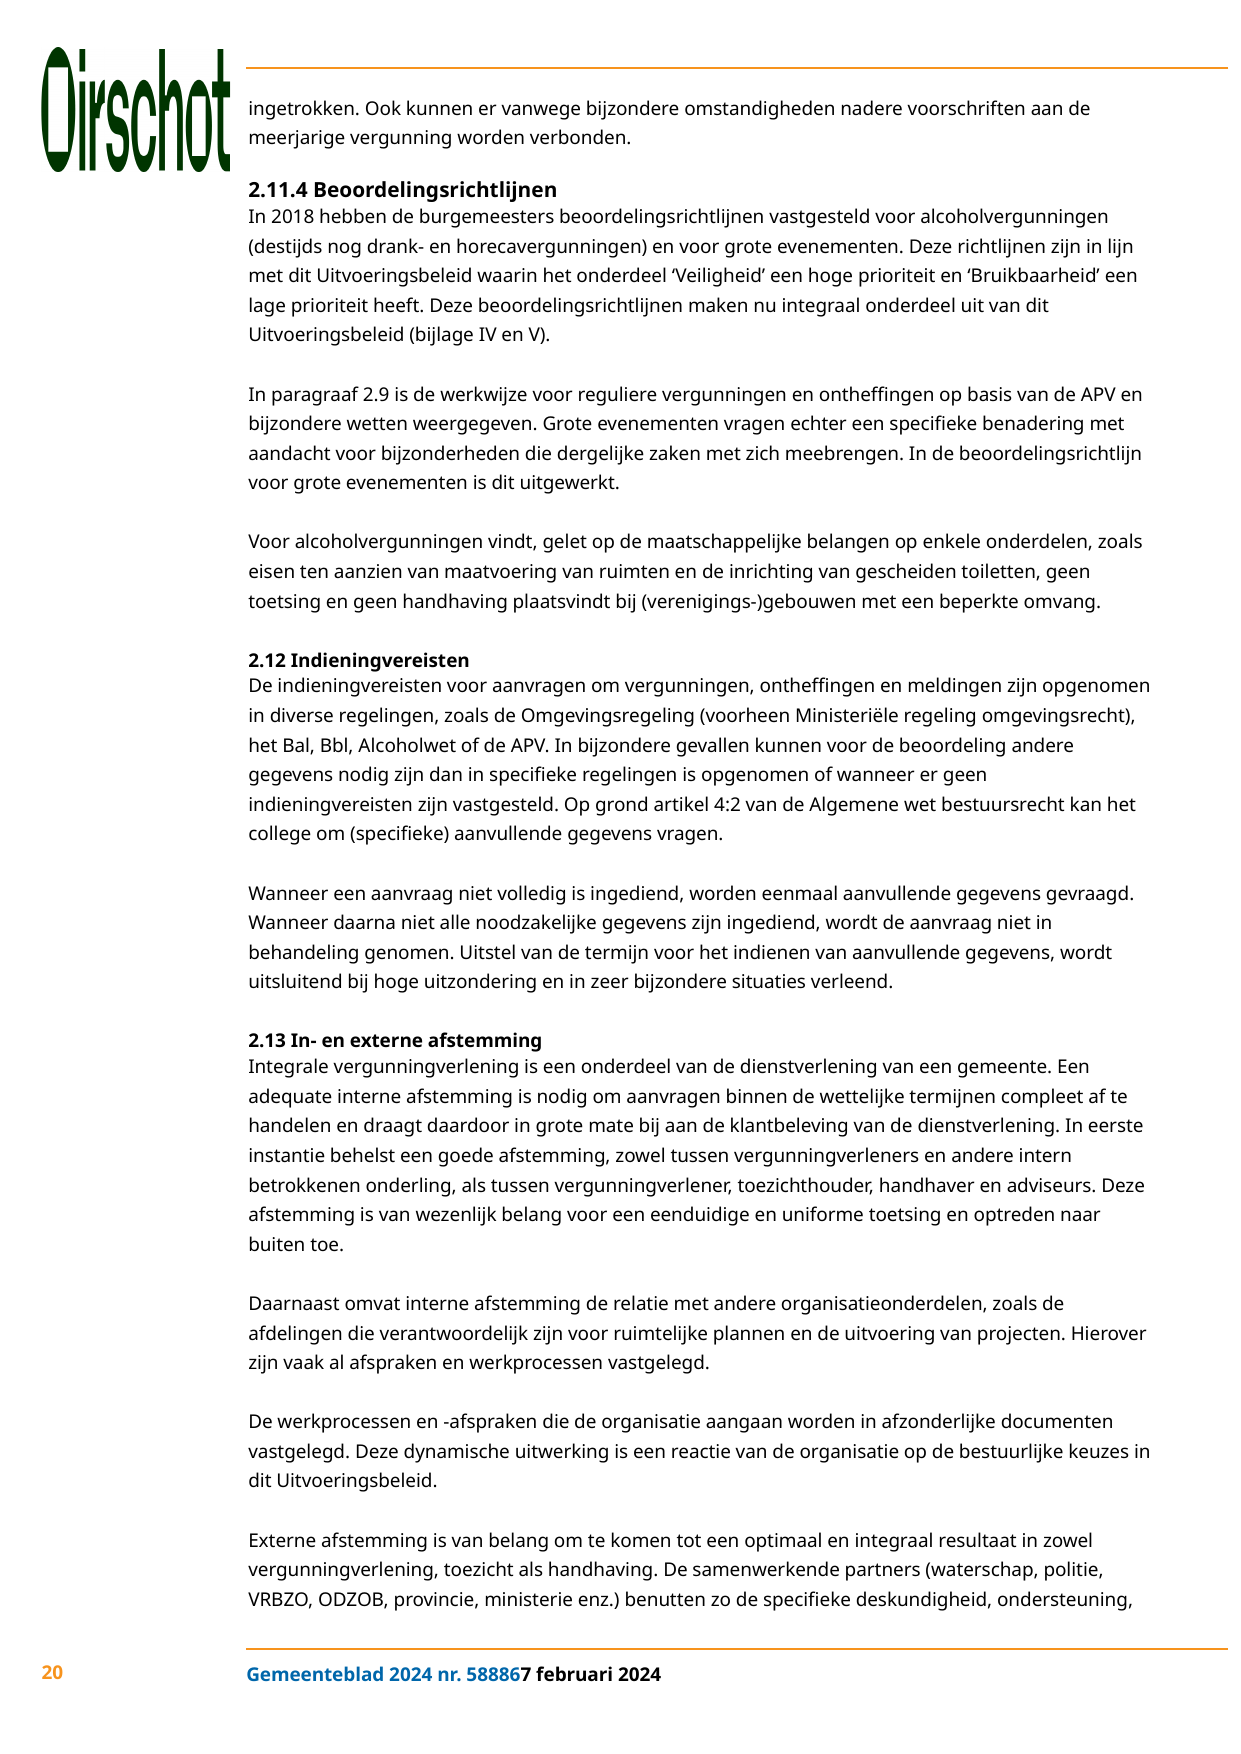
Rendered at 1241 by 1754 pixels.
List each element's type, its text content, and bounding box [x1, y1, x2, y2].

text In 2018 hebben de burgemeesters beoordelingsrichtlijnen vastgesteld voor alcoholvergunningen (destijds nog drank- en horecavergunningen) en voor grote evenementen. Deze richtlijnen zijn in lijn met dit Uitvoeringsbeleid waarin het onderdeel ‘Veiligheid’ een hoge prioriteit en ‘Bruikbaarheid’ een lage prioriteit heeft. Deze beoordelingsrichtlijnen maken nu integraal onderdeel uit van dit Uitvoeringsbeleid (bijlage IV en V). [248, 203, 1152, 347]
text 2.12 Indieningvereisten [248, 647, 1152, 673]
text De indieningvereisten voor aanvragen om vergunningen, ontheffingen en meldingen zijn opgenomen in diverse regelingen, zoals de Omgevingsregeling (voorheen Ministeriële regeling omgevingsrecht), het Bal, Bbl, Alcoholwet of de APV. In bijzondere gevallen kunnen voor de beoordeling andere gegevens nodig zijn dan in specifieke regelingen is opgenomen of wanneer er geen indieningvereisten zijn vastgesteld. Op grond artikel 4:2 van de Algemene wet bestuursrecht kan het college om (specifieke) aanvullende gegevens vragen. [248, 673, 1152, 846]
text ingetrokken. Ook kunnen er vanwege bijzondere omstandigheden nadere voorschriften aan de meerjarige vergunning worden verbonden. [248, 95, 1152, 150]
text Wanneer een aanvraag niet volledig is ingediend, worden eenmaal aanvullende gegevens gevraagd. Wanneer daarna niet alle noodzakelijke gegevens zijn ingediend, wordt de aanvraag niet in behandeling genomen. Uitstel van de termijn voor het indienen van aanvullende gegevens, wordt uitsluitend bij hoge uitzondering en in zeer bijzondere situaties verleend. [248, 880, 1152, 994]
text De werkprocessen en -afspraken die de organisatie aangaan worden in afzonderlijke documenten vastgelegd. Deze dynamische uitwerking is een reactie van de organisatie op de bestuurlijke keuzes in dit Uitvoeringsbeleid. [248, 1408, 1152, 1493]
text Integrale vergunningverlening is een onderdeel van de dienstverlening van een gemeente. Een adequate interne afstemming is nodig om aanvragen binnen de wettelijke termijnen compleet af te handelen en draagt daardoor in grote mate bij aan de klantbeleving van de dienstverlening. In eerste instantie behelst een goede afstemming, zowel tussen vergunningverleners en andere intern betrokkenen onderling, als tussen vergunningverlener, toezichthouder, handhaver en adviseurs. Deze afstemming is van wezenlijk belang voor een eenduidige en uniforme toetsing en optreden naar buiten toe. [248, 1053, 1152, 1257]
text 2.11.4 Beoordelingsrichtlijnen [248, 175, 1152, 203]
text Voor alcoholvergunningen vindt, gelet op de maatschappelijke belangen op enkele onderdelen, zoals eisen ten aanzien van maatvoering van ruimten en de inrichting van gescheiden toiletten, geen toetsing en geen handhaving plaatsvindt bij (verenigings-)gebouwen met een beperkte omvang. [248, 529, 1152, 613]
text Externe afstemming is van belang om te komen tot een optimaal en integraal resultaat in zowel vergunningverlening, toezicht als handhaving. De samenwerkende partners (waterschap, politie, VRBZO, ODZOB, provincie, ministerie enz.) benutten zo de specifieke deskundigheid, ondersteuning, [248, 1527, 1152, 1612]
text In paragraaf 2.9 is de werkwijze voor reguliere vergunningen en ontheffingen op basis van de APV en bijzondere wetten weergegeven. Grote evenementen vragen echter een specifieke benadering met aandacht voor bijzonderheden die dergelijke zaken met zich meebrengen. In de beoordelingsrichtlijn voor grote evenementen is dit uitgewerkt. [248, 381, 1152, 495]
picture [41, 47, 231, 172]
text 2.13 In- en externe afstemming [248, 1028, 1152, 1053]
text Daarnaast omvat interne afstemming de relatie met andere organisatieonderdelen, zoals de afdelingen die verantwoordelijk zijn voor ruimtelijke plannen en de uitvoering van projecten. Hierover zijn vaak al afspraken en werkprocessen vastgelegd. [248, 1290, 1152, 1375]
